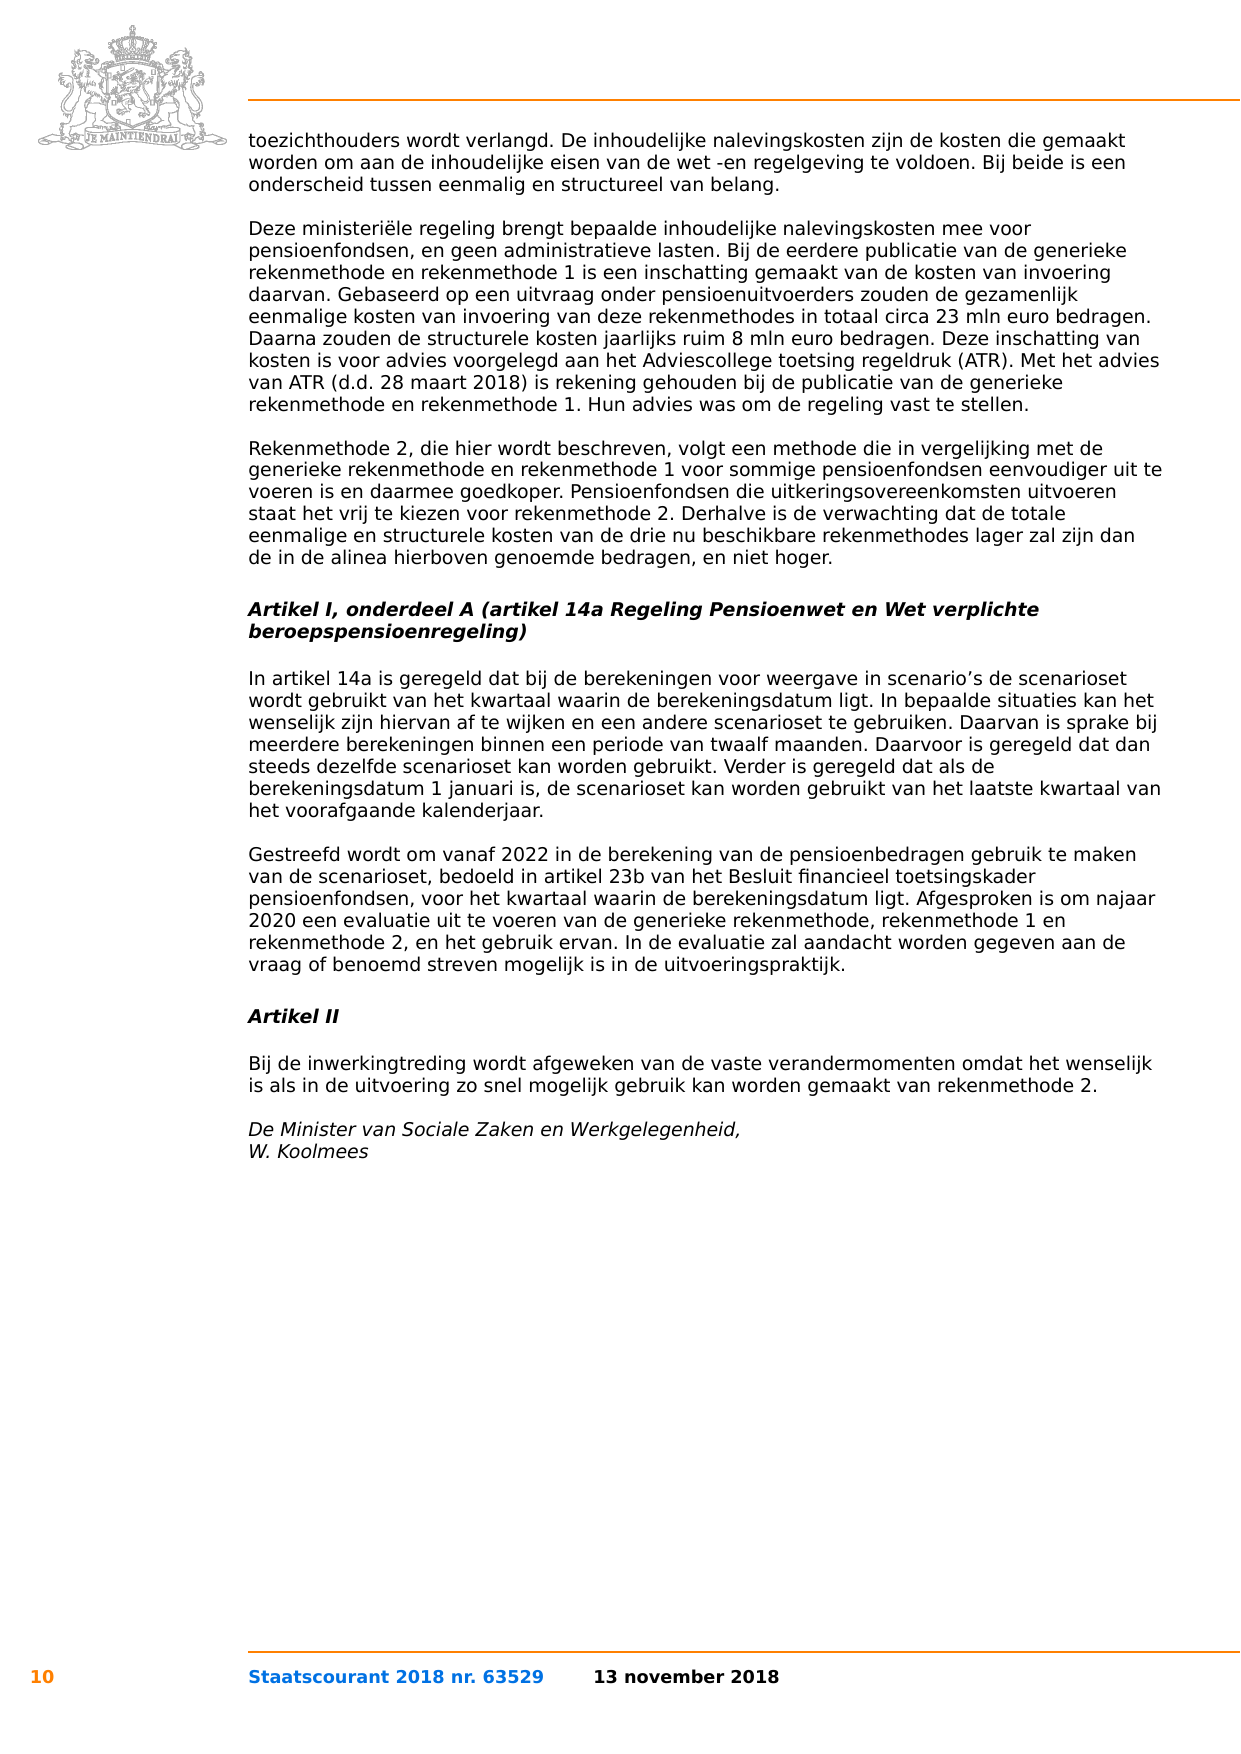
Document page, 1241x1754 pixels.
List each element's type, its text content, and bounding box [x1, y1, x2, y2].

text De Minister van Sociale Zaken en Werkgelegenheid, W. Koolmees [248, 1119, 1163, 1163]
picture [38, 25, 227, 150]
subtitle Artikel I, onderdeel A (artikel 14a Regeling Pensioenwet en Wet verplichte beroepspensioenregeling) [248, 599, 1163, 643]
subtitle Artikel II [248, 1006, 1163, 1028]
text Deze ministeriële regeling brengt bepaalde inhoudelijke nalevingskosten mee voor pensioenfondsen, en geen administratieve lasten. Bij de eerdere publicatie van de generieke rekenmethode en rekenmethode 1 is een inschatting gemaakt van de kosten van invoering daarvan. Gebaseerd op een uitvraag onder pensioenuitvoerders zouden de gezamenlijk eenmalige kosten van invoering van deze rekenmethodes in totaal circa 23 mln euro bedragen. Daarna zouden de structurele kosten jaarlijks ruim 8 mln euro bedragen. Deze inschatting van kosten is voor advies voorgelegd aan het Adviescollege toetsing regeldruk (ATR). Met het advies van ATR (d.d. 28 maart 2018) is rekening gehouden bij de publicatie van de generieke rekenmethode en rekenmethode 1. Hun advies was om de regeling vast te stellen. [248, 218, 1163, 416]
text Gestreefd wordt om vanaf 2022 in de berekening van de pensioenbedragen gebruik te maken van de scenarioset, bedoeld in artikel 23b van het Besluit financieel toetsingskader pensioenfondsen, voor het kwartaal waarin de berekeningsdatum ligt. Afgesproken is om najaar 2020 een evaluatie uit te voeren van de generieke rekenmethode, rekenmethode 1 en rekenmethode 2, en het gebruik ervan. In de evaluatie zal aandacht worden gegeven aan de vraag of benoemd streven mogelijk is in de uitvoeringspraktijk. [248, 844, 1163, 976]
text Bij de inwerkingtreding wordt afgeweken van de vaste verandermomenten omdat het wenselijk is als in de uitvoering zo snel mogelijk gebruik kan worden gemaakt van rekenmethode 2. [248, 1053, 1163, 1097]
text toezichthouders wordt verlangd. De inhoudelijke nalevingskosten zijn de kosten die gemaakt worden om aan de inhoudelijke eisen van de wet -en regelgeving te voldoen. Bij beide is een onderscheid tussen eenmalig en structureel van belang. [248, 130, 1163, 196]
text In artikel 14a is geregeld dat bij de berekeningen voor weergave in scenario’s de scenarioset wordt gebruikt van het kwartaal waarin de berekeningsdatum ligt. In bepaalde situaties kan het wenselijk zijn hiervan af te wijken en een andere scenarioset te gebruiken. Daarvan is sprake bij meerdere berekeningen binnen een periode van twaalf maanden. Daarvoor is geregeld dat dan steeds dezelfde scenarioset kan worden gebruikt. Verder is geregeld dat als de berekeningsdatum 1 januari is, de scenarioset kan worden gebruikt van het laatste kwartaal van het voorafgaande kalenderjaar. [248, 668, 1163, 822]
text Rekenmethode 2, die hier wordt beschreven, volgt een methode die in vergelijking met de generieke rekenmethode en rekenmethode 1 voor sommige pensioenfondsen eenvoudiger uit te voeren is en daarmee goedkoper. Pensioenfondsen die uitkeringsovereenkomsten uitvoeren staat het vrij te kiezen voor rekenmethode 2. Derhalve is de verwachting dat de totale eenmalige en structurele kosten van de drie nu beschikbare rekenmethodes lager zal zijn dan de in de alinea hierboven genoemde bedragen, en niet hoger. [248, 437, 1163, 569]
